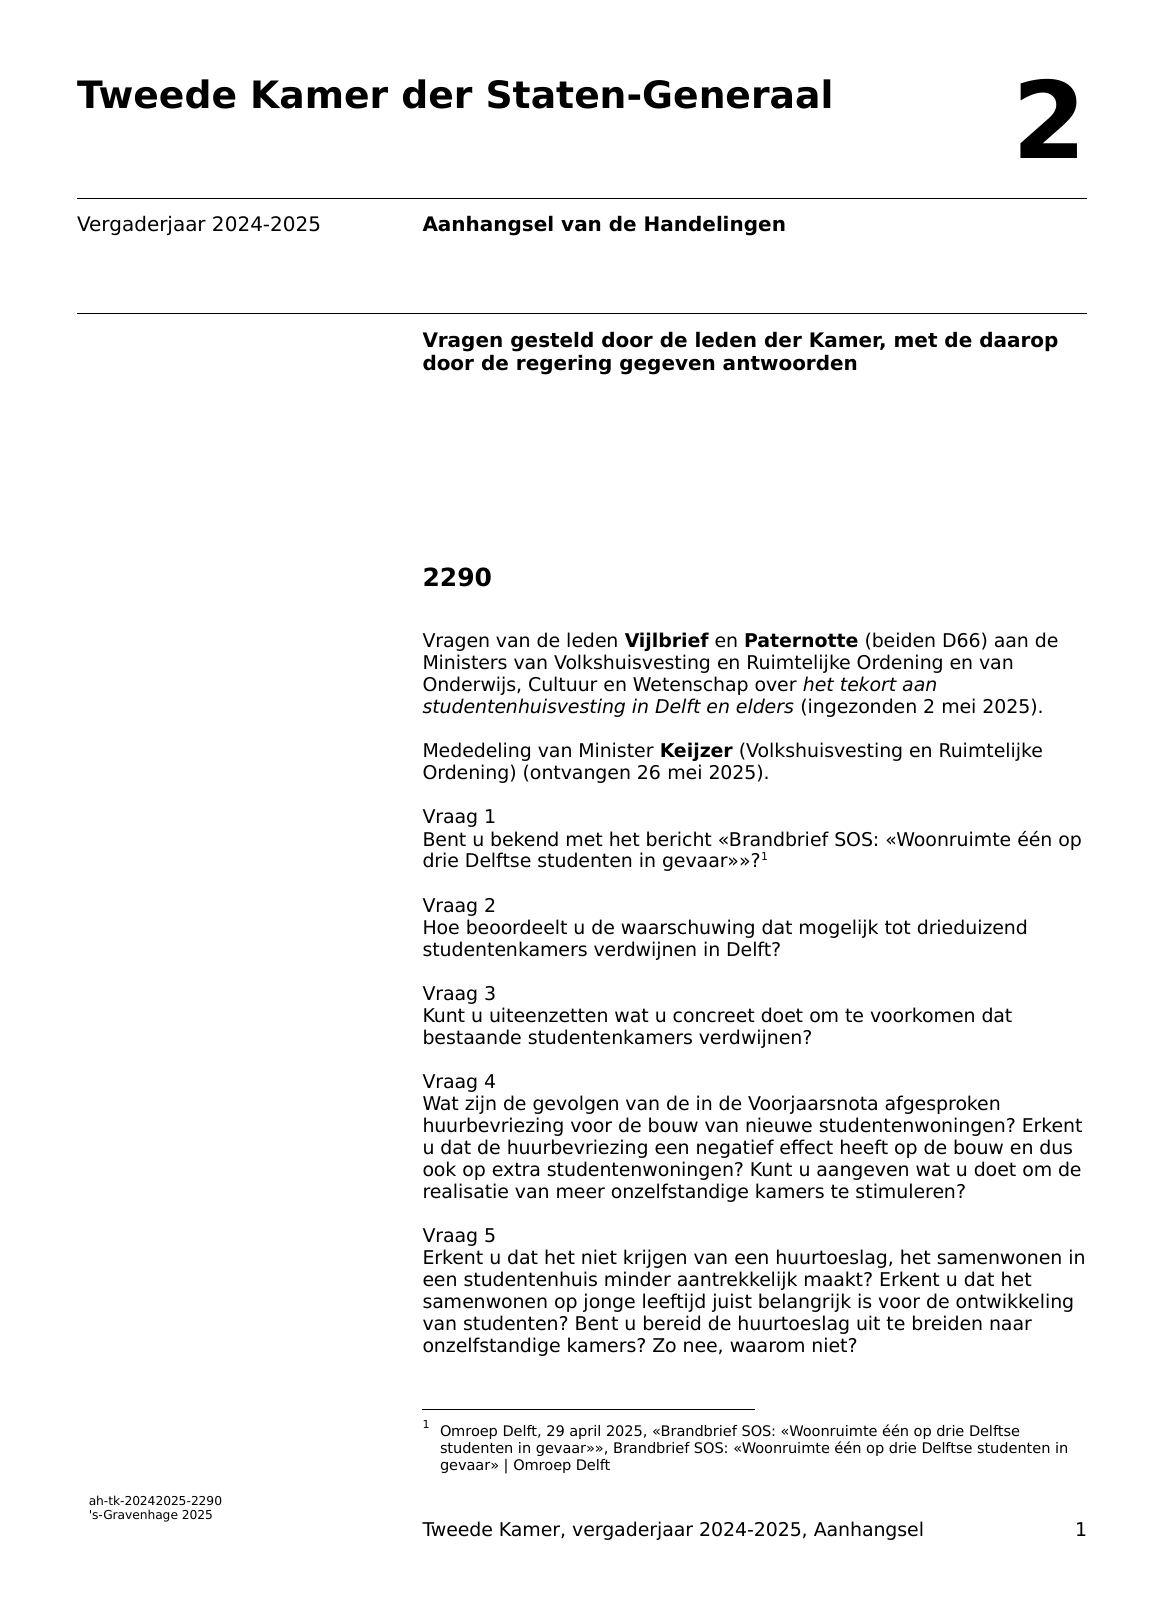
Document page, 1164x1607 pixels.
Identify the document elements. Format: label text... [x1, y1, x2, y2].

text Hoe beoordeelt u de waarschuwing dat mogelijk tot drieduizend studentenkamers verdwijnen in Delft? [422, 917, 1087, 961]
text Mededeling van Minister Keijzer (Volkshuisvesting en Ruimtelijke Ordening) (ontvangen 26 mei 2025). [422, 740, 1087, 784]
text Vraag 3 [422, 983, 1087, 1005]
text 's-Gravenhage 2025 [88, 1508, 323, 1522]
text Vraag 2 [422, 894, 1087, 917]
table_cell Vergaderjaar 2024-2025 [77, 199, 422, 313]
text Vraag 5 [422, 1225, 1087, 1247]
text Wat zijn de gevolgen van de in de Voorjaarsnota afgesproken huurbevriezing voor de bouw van nieuwe studentenwoningen? Erkent u dat de huurbevriezing een negatief effect heeft op de bouw en dus ook op extra studentenwoningen? Kunt u aangeven wat u doet om de realisatie van meer onzelfstandige kamers te stimuleren? [422, 1093, 1087, 1203]
table_cell Vragen gesteld door de leden der Kamer, met de daarop door de regering gegeven antwoorden [422, 314, 1087, 375]
text Erkent u dat het niet krijgen van een huurtoeslag, het samenwonen in een studentenhuis minder aantrekkelijk maakt? Erkent u dat het samenwonen op jonge leeftijd juist belangrijk is voor de ontwikkeling van studenten? Bent u bereid de huurtoeslag uit te breiden naar onzelfstandige kamers? Zo nee, waarom niet? [422, 1247, 1087, 1357]
text Vraag 1 [422, 806, 1087, 828]
text Omroep Delft, 29 april 2025, «Brandbrief SOS: «Woonruimte één op drie Delftse studenten in gevaar»», Brandbrief SOS: «Woonruimte één op drie Delftse studenten in gevaar» | Omroep Delft [422, 1418, 1087, 1474]
table_header 2 [886, 59, 1087, 198]
text Vragen van de leden Vijlbrief en Paternotte (beiden D66) aan de Ministers van Volkshuisvesting en Ruimtelijke Ordening en van Onderwijs, Cultuur en Wetenschap over het tekort aan studentenhuisvesting in Delft en elders (ingezonden 2 mei 2025). [422, 630, 1087, 718]
text ah-tk-20242025-2290 [88, 1494, 323, 1508]
table_cell [77, 314, 422, 375]
text Kunt u uiteenzetten wat u concreet doet om te voorkomen dat bestaande studentenkamers verdwijnen? [422, 1005, 1087, 1049]
text Bent u bekend met het bericht «Brandbrief SOS: «Woonruimte één op drie Delftse studenten in gevaar»»? [422, 828, 1087, 872]
table_header Tweede Kamer der Staten-Generaal [77, 59, 886, 198]
table_cell Aanhangsel van de Handelingen [422, 199, 1087, 313]
text Vraag 4 [422, 1071, 1087, 1093]
text 2290 [422, 563, 1087, 592]
